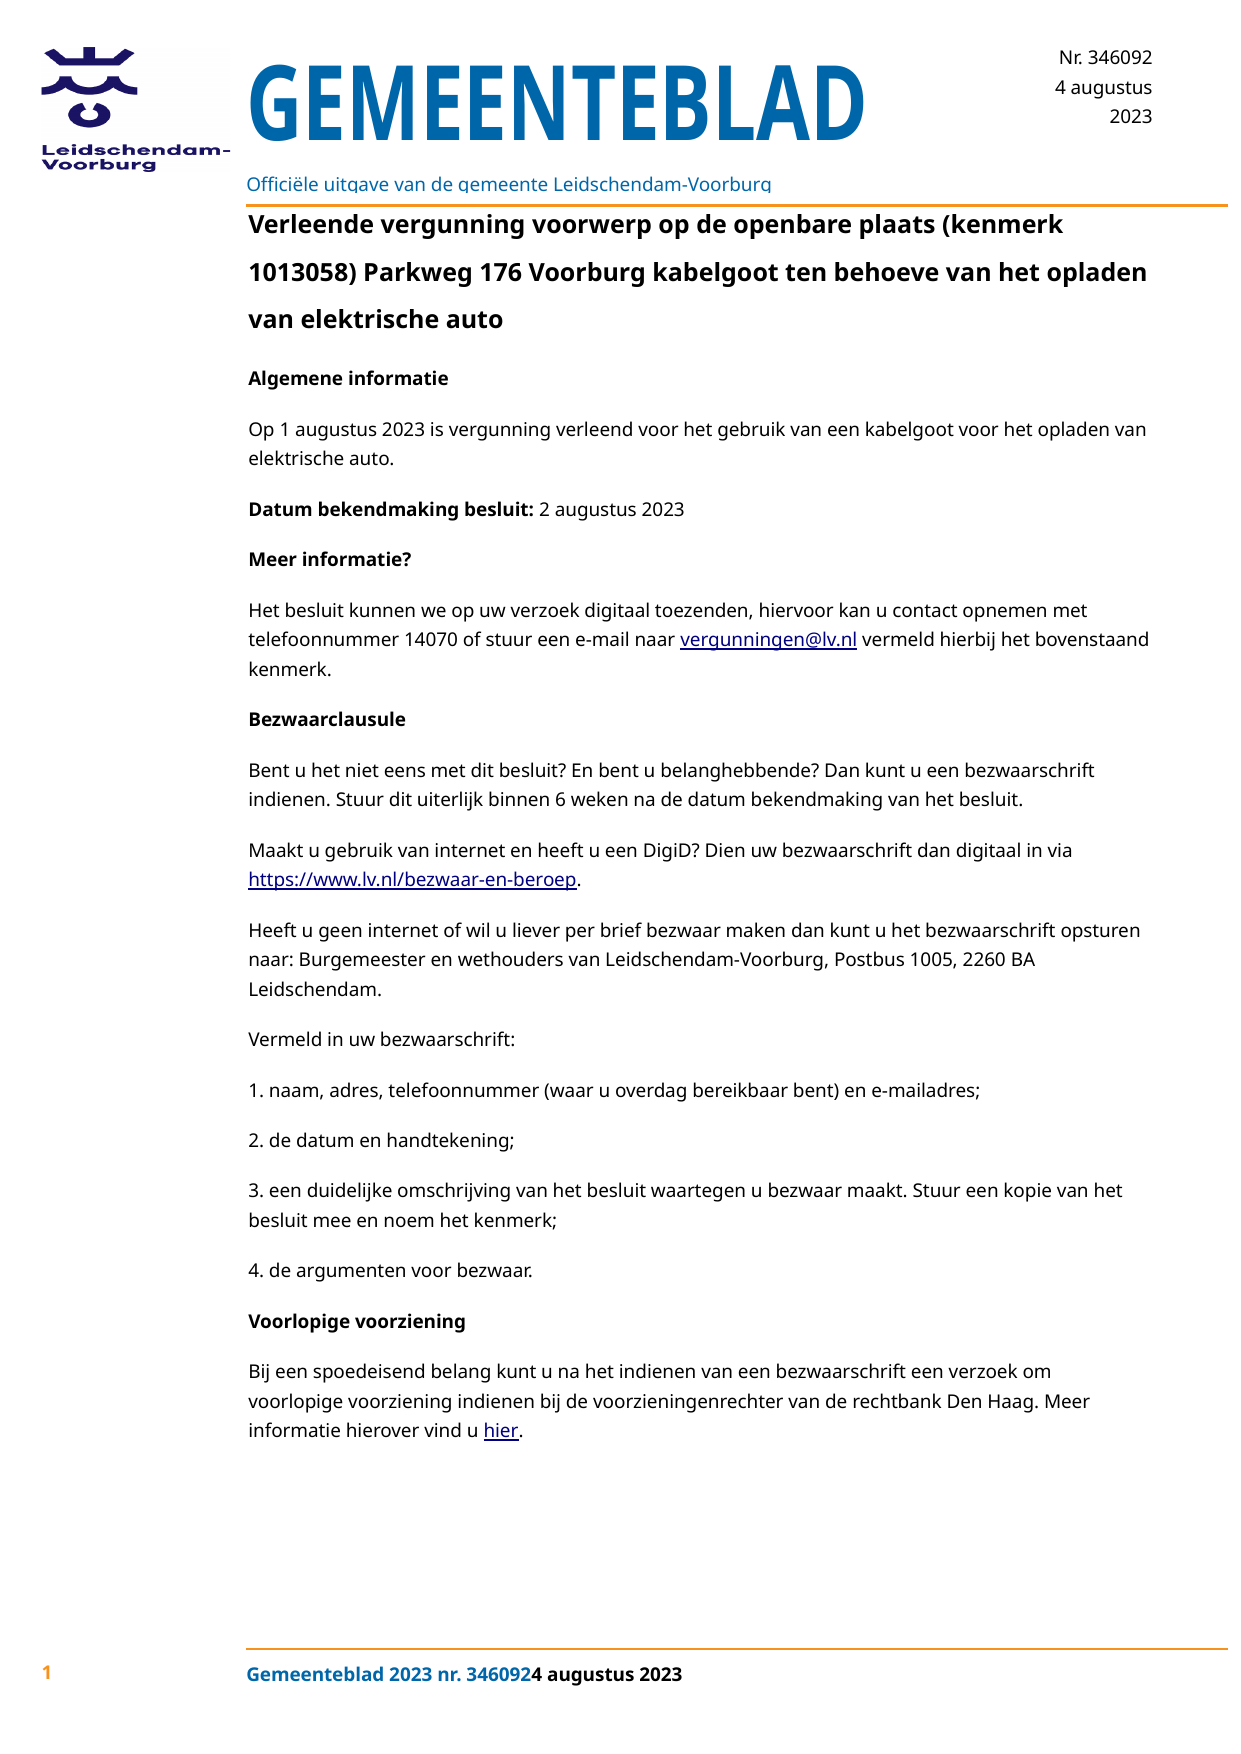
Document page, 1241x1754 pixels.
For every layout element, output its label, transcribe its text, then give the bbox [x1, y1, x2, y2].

picture [41, 47, 231, 172]
text Datum bekendmaking besluit: 2 augustus 2023 [248, 496, 1152, 522]
text 3. een duidelijke omschrijving van het besluit waartegen u bezwaar maakt. Stuur een kopie van het besluit mee en noem het kenmerk; [248, 1178, 1152, 1233]
text Verleende vergunning voorwerp op de openbare plaats (kenmerk 1013058) Parkweg 176 Voorburg kabelgoot ten behoeve van het opladen van elektrische auto [248, 207, 1152, 336]
text 1. naam, adres, telefoonnummer (waar u overdag bereikbaar bent) en e-mailadres; [248, 1077, 1152, 1102]
text Bezwaarclausule [248, 706, 1152, 732]
text Op 1 augustus 2023 is vergunning verleend voor het gebruik van een kabelgoot voor het opladen van elektrische auto. [248, 416, 1152, 471]
text Heeft u geen internet of wil u liever per brief bezwaar maken dan kunt u het bezwaarschrift opsturen naar: Burgemeester en wethouders van Leidschendam-Voorburg, Postbus 1005, 2260 BA Leidschendam. [248, 917, 1152, 1002]
text Voorlopige voorziening [248, 1308, 1152, 1334]
text Bent u het niet eens met dit besluit? En bent u belanghebbende? Dan kunt u een bezwaarschrift indienen. Stuur dit uiterlijk binnen 6 weken na de datum bekendmaking van het besluit. [248, 757, 1152, 812]
text 4. de argumenten voor bezwaar. [248, 1258, 1152, 1283]
text Het besluit kunnen we op uw verzoek digitaal toezenden, hiervoor kan u contact opnemen met telefoonnummer 14070 of stuur een e-mail naar vergunningen@lv.nl vermeld hierbij het bovenstaand kenmerk. [248, 597, 1152, 682]
text Algemene informatie [248, 366, 1152, 391]
text Meer informatie? [248, 546, 1152, 572]
text 2. de datum en handtekening; [248, 1127, 1152, 1153]
text Maakt u gebruik van internet en heeft u een DigiD? Dien uw bezwaarschrift dan digitaal in via https://www.lv.nl/bezwaar-en-beroep. [248, 837, 1152, 892]
text Bij een spoedeisend belang kunt u na het indienen van een bezwaarschrift een verzoek om voorlopige voorziening indienen bij de voorzieningenrechter van de rechtbank Den Haag. Meer informatie hierover vind u hier. [248, 1358, 1152, 1443]
text Vermeld in uw bezwaarschrift: [248, 1026, 1152, 1052]
